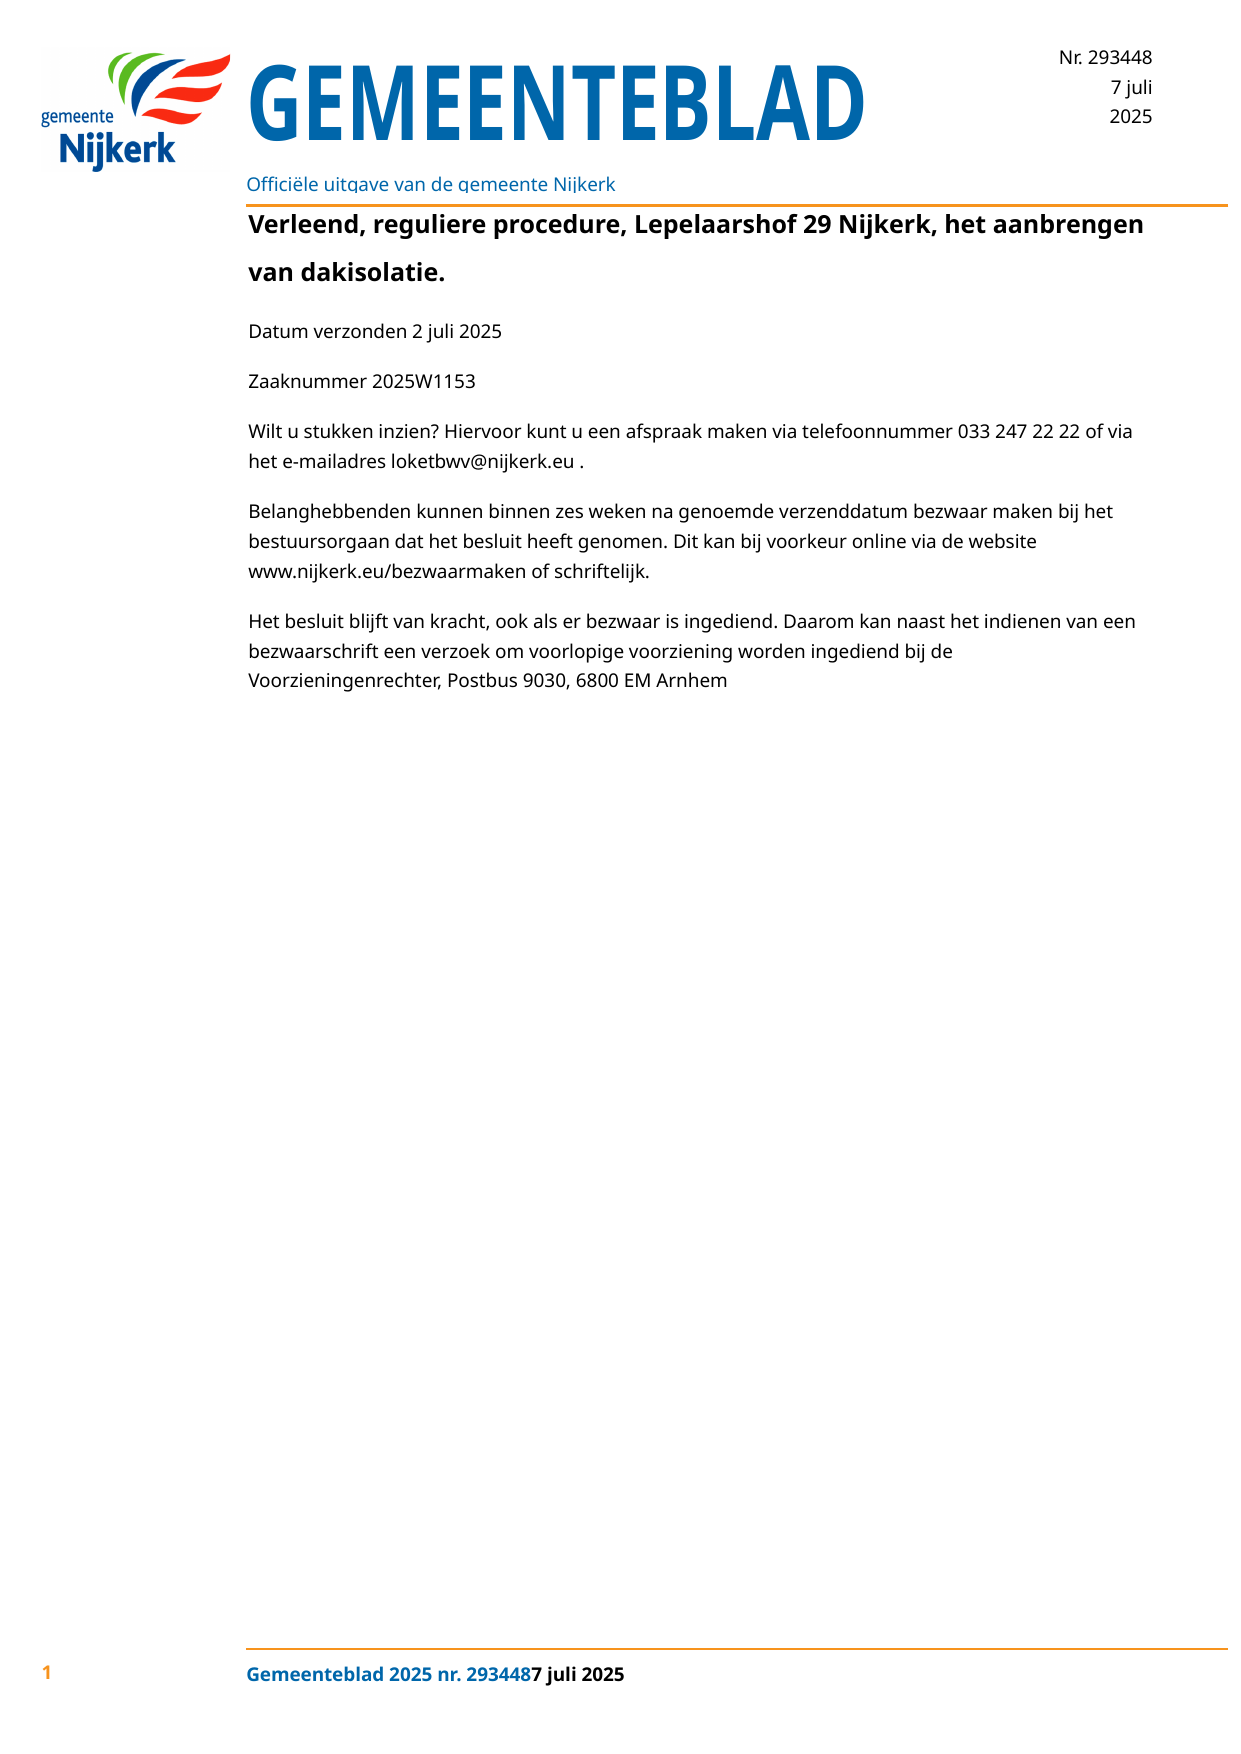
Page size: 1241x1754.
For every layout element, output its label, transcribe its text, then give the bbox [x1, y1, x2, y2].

text Wilt u stukken inzien? Hiervoor kunt u een afspraak maken via telefoonnummer 033 247 22 22 of via het e-mailadres loketbwv@nijkerk.eu . [248, 419, 1152, 474]
text Verleend, reguliere procedure, Lepelaarshof 29 Nijkerk, het aanbrengen van dakisolatie. [248, 207, 1152, 288]
text Belanghebbenden kunnen binnen zes weken na genoemde verzenddatum bezwaar maken bij het bestuursorgaan dat het besluit heeft genomen. Dit kan bij voorkeur online via de website www.nijkerk.eu/bezwaarmaken of schriftelijk. [248, 499, 1152, 584]
text Zaaknummer 2025W1153 [248, 368, 1152, 394]
text Datum verzonden 2 juli 2025 [248, 318, 1152, 344]
picture [41, 47, 231, 172]
text Het besluit blijft van kracht, ook als er bezwaar is ingediend. Daarom kan naast het indienen van een bezwaarschrift een verzoek om voorlopige voorziening worden ingediend bij de Voorzieningenrechter, Postbus 9030, 6800 EM Arnhem [248, 608, 1152, 693]
